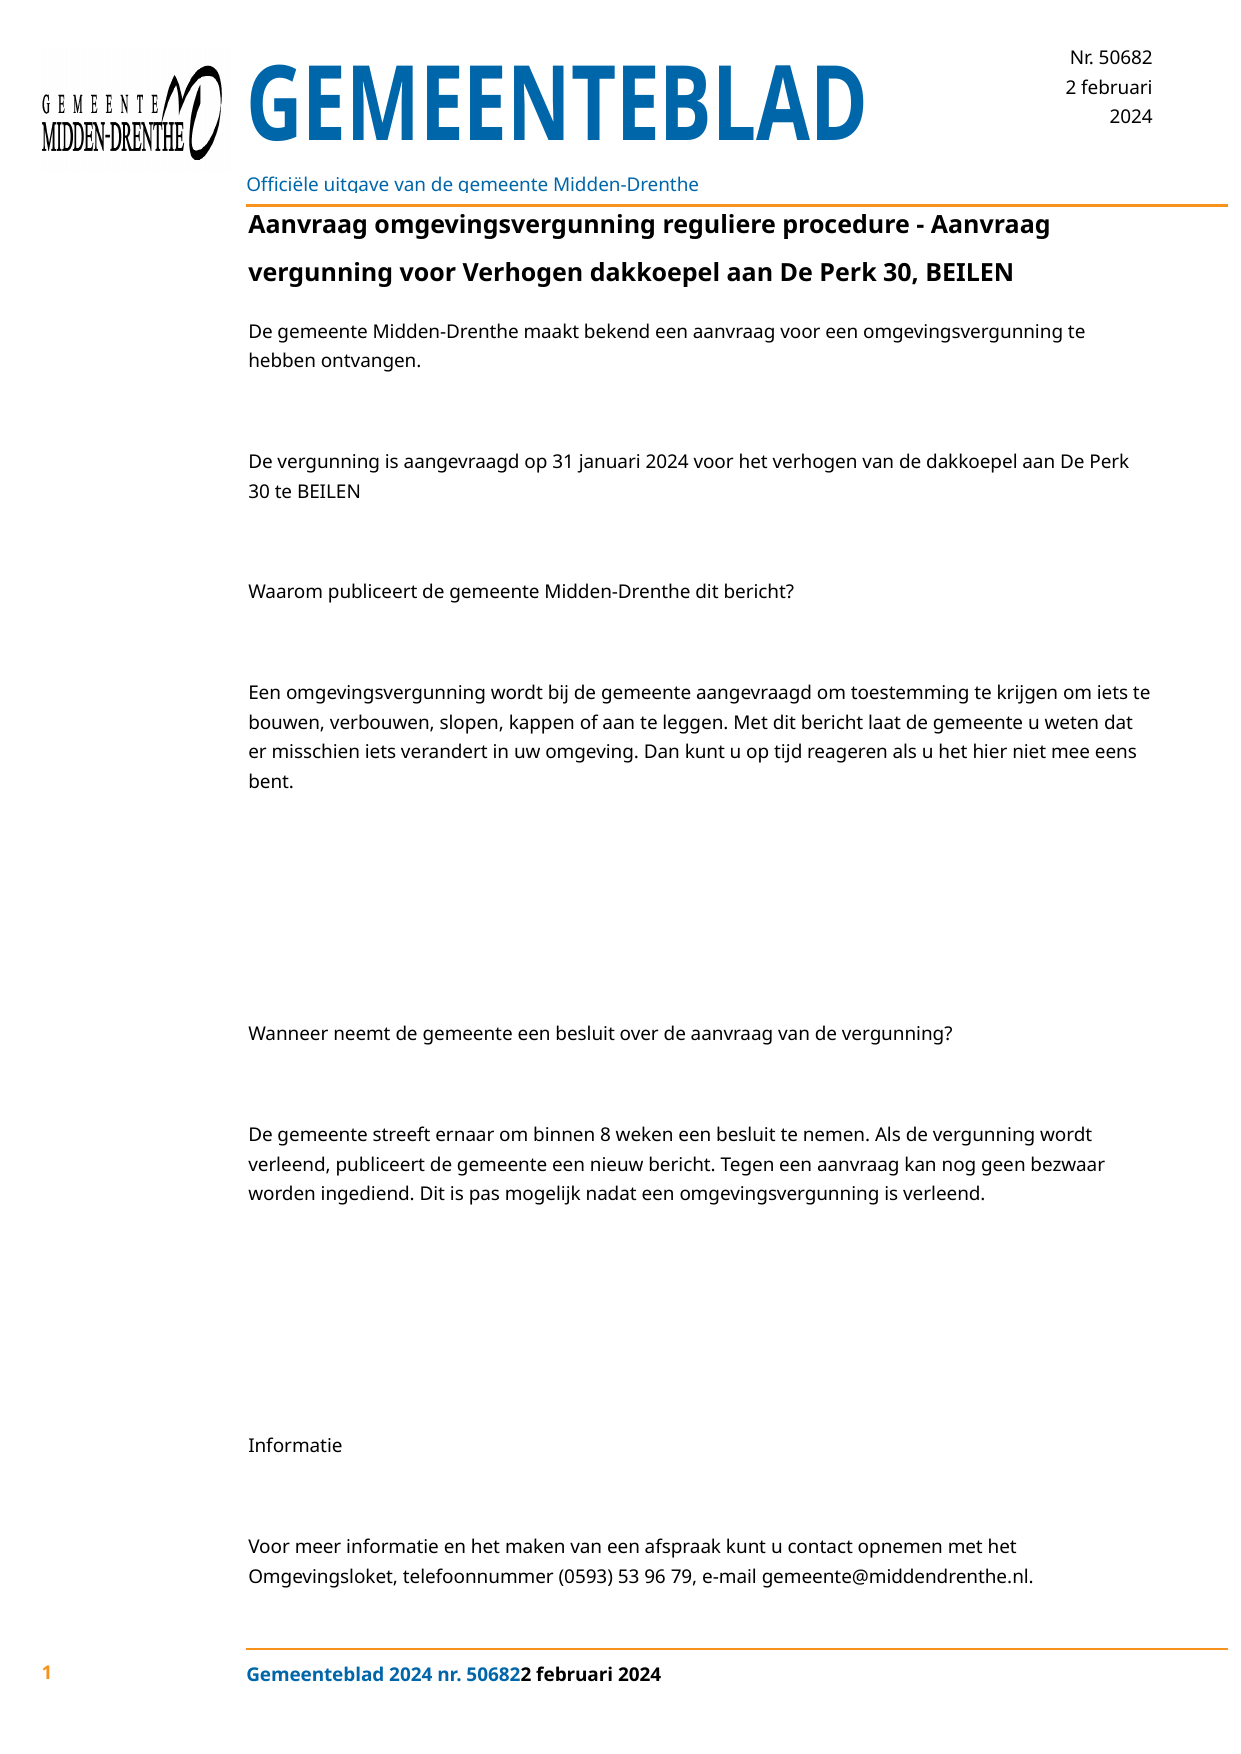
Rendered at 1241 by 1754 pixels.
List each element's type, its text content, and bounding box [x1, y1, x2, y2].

picture [41, 47, 231, 172]
text De gemeente streeft ernaar om binnen 8 weken een besluit te nemen. Als de vergunning wordt verleend, publiceert de gemeente een nieuw bericht. Tegen een aanvraag kan nog geen bezwaar worden ingediend. Dit is pas mogelijk nadat een omgevingsvergunning is verleend. [248, 1121, 1152, 1206]
text De gemeente Midden-Drenthe maakt bekend een aanvraag voor een omgevingsvergunning te hebben ontvangen. [248, 318, 1152, 373]
text Informatie [248, 1432, 1152, 1458]
text Waarom publiceert de gemeente Midden-Drenthe dit bericht? [248, 579, 1152, 604]
text De vergunning is aangevraagd op 31 januari 2024 voor het verhogen van de dakkoepel aan De Perk 30 te BEILEN [248, 448, 1152, 504]
text Wanneer neemt de gemeente een besluit over de aanvraag van de vergunning? [248, 1020, 1152, 1046]
text Voor meer informatie en het maken van een afspraak kunt u contact opnemen met het Omgevingsloket, telefoonnummer (0593) 53 96 79, e-mail gemeente@middendrenthe.nl. [248, 1533, 1152, 1589]
text Aanvraag omgevingsvergunning reguliere procedure - Aanvraag vergunning voor Verhogen dakkoepel aan De Perk 30, BEILEN [248, 207, 1152, 288]
text Een omgevingsvergunning wordt bij de gemeente aangevraagd om toestemming te krijgen om iets te bouwen, verbouwen, slopen, kappen of aan te leggen. Met dit bericht laat de gemeente u weten dat er misschien iets verandert in uw omgeving. Dan kunt u op tijd reageren als u het hier niet mee eens bent. [248, 679, 1152, 794]
